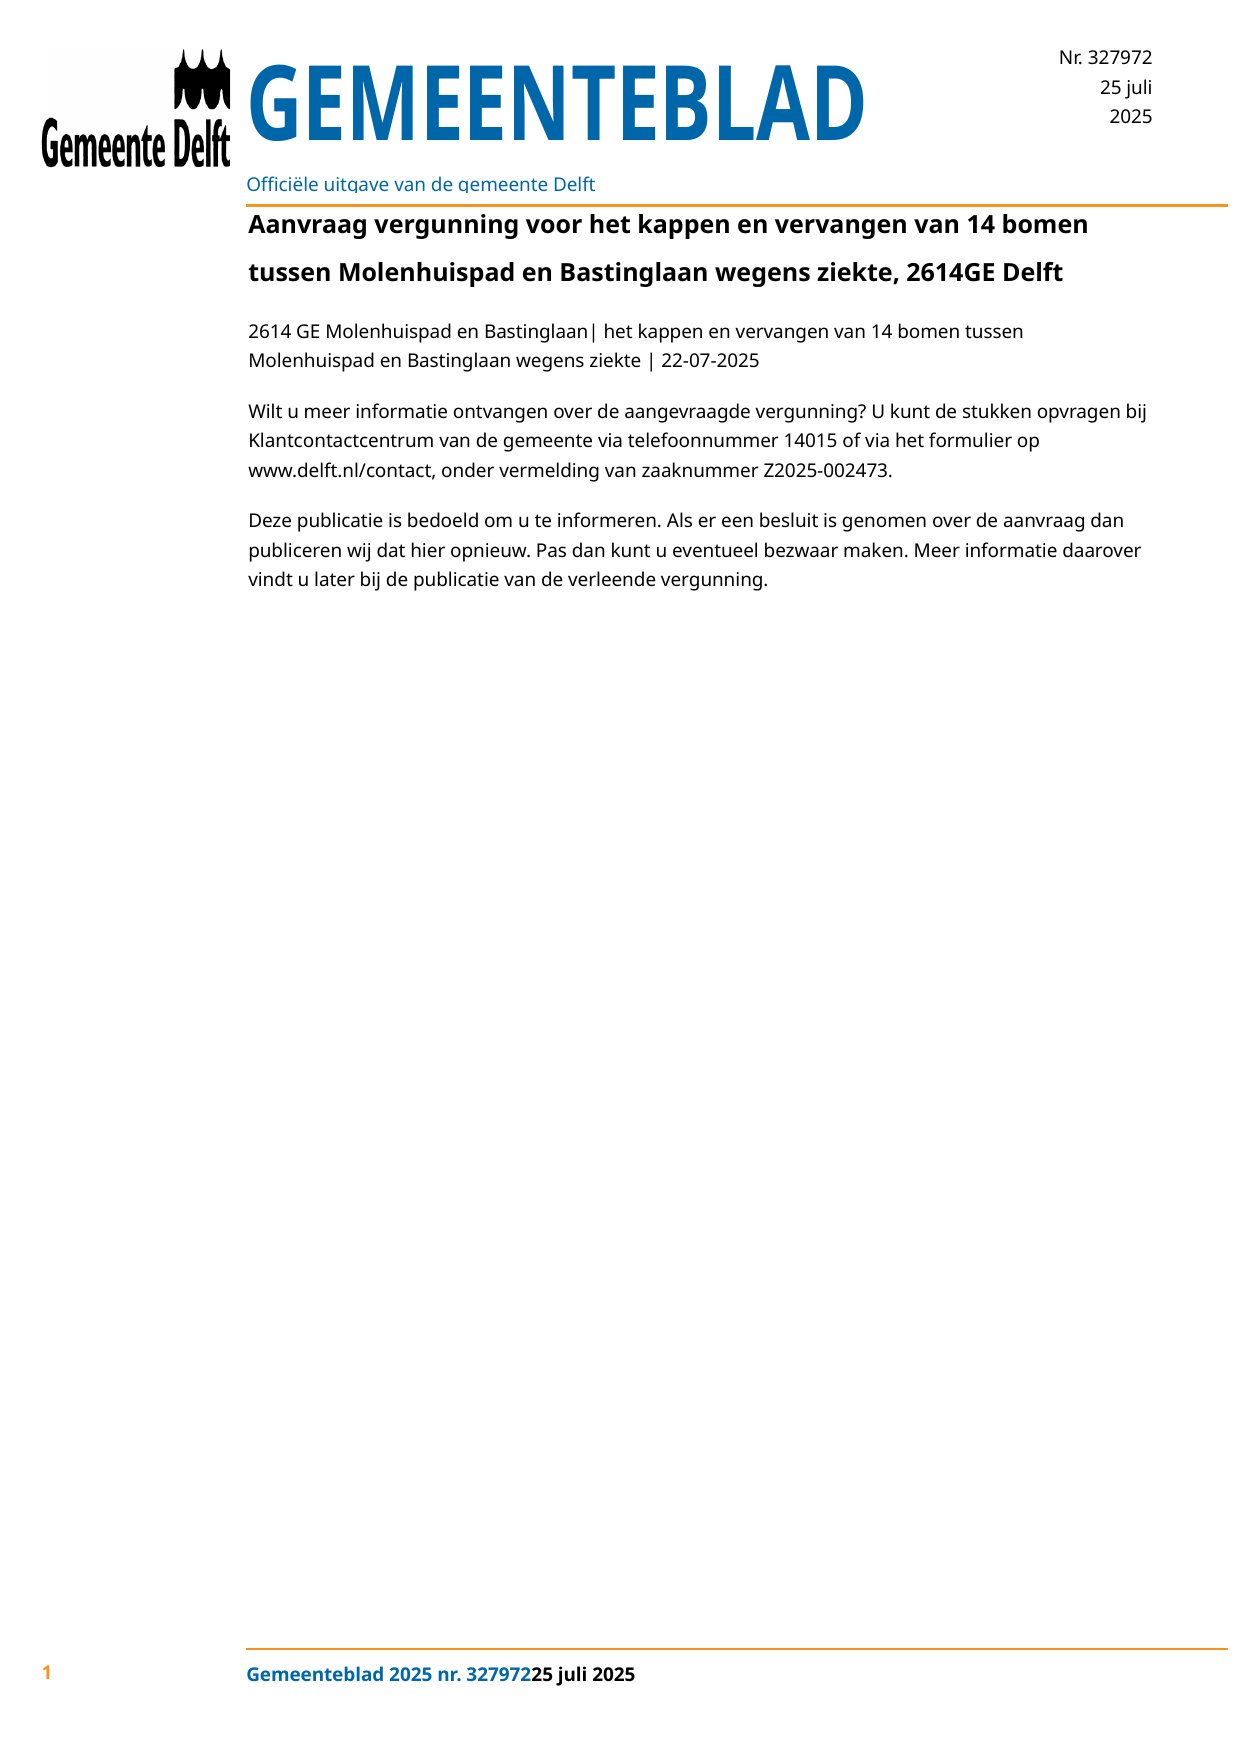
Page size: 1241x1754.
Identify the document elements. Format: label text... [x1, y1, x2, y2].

text Aanvraag vergunning voor het kappen en vervangen van 14 bomen tussen Molenhuispad en Bastinglaan wegens ziekte, 2614GE Delft [248, 207, 1152, 288]
picture [41, 47, 231, 172]
text Wilt u meer informatie ontvangen over de aangevraagde vergunning? U kunt de stukken opvragen bij Klantcontactcentrum van de gemeente via telefoonnummer 14015 of via het formulier op www.delft.nl/contact, onder vermelding van zaaknummer Z2025-002473. [248, 398, 1152, 483]
text 2614 GE Molenhuispad en Bastinglaan| het kappen en vervangen van 14 bomen tussen Molenhuispad en Bastinglaan wegens ziekte | 22-07-2025 [248, 318, 1152, 373]
text Deze publicatie is bedoeld om u te informeren. Als er een besluit is genomen over de aanvraag dan publiceren wij dat hier opnieuw. Pas dan kunt u eventueel bezwaar maken. Meer informatie daarover vindt u later bij de publicatie van de verleende vergunning. [248, 507, 1152, 592]
